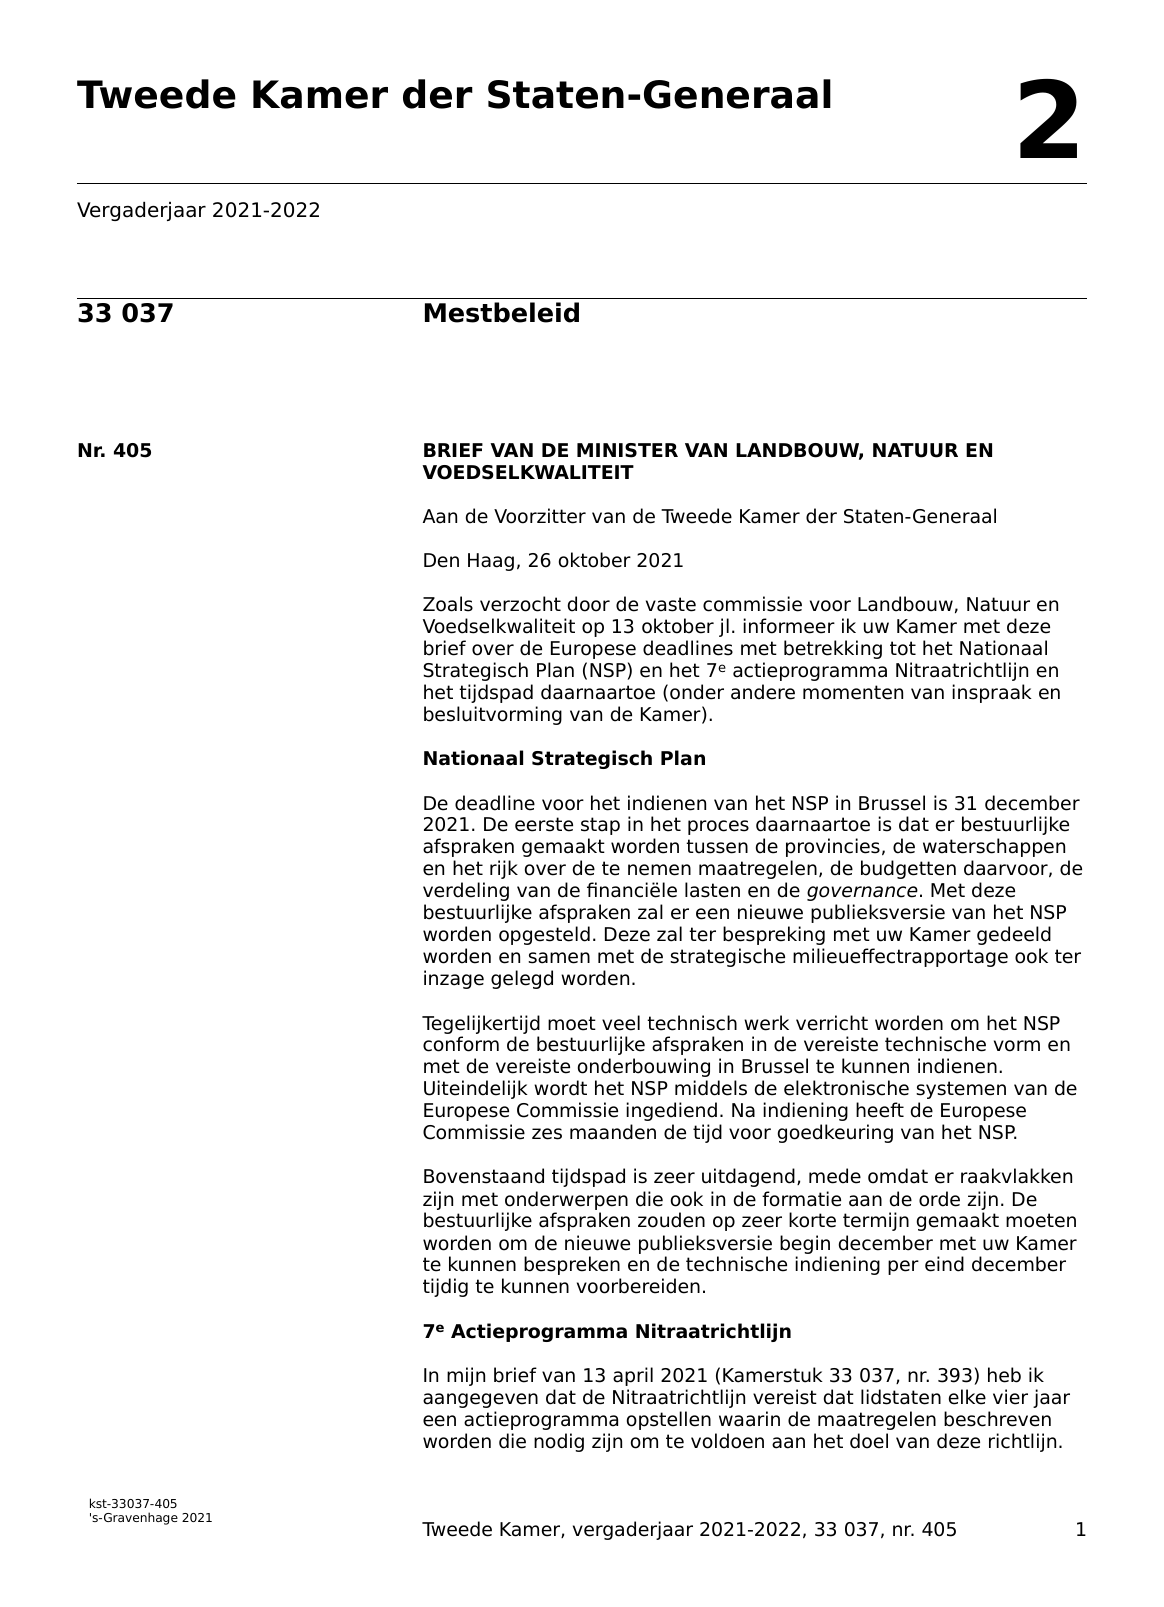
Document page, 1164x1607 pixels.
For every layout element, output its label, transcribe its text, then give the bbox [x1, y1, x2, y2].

subtitle 33 037 Mestbeleid [77, 299, 1087, 329]
subtitle Nr. 405 BRIEF VAN DE MINISTER VAN LANDBOUW, NATUUR EN VOEDSELKWALITEIT [77, 440, 1087, 484]
text Aan de Voorzitter van de Tweede Kamer der Staten-Generaal [422, 506, 1087, 528]
table_header Tweede Kamer der Staten-Generaal [77, 59, 886, 183]
text Den Haag, 26 oktober 2021 [422, 550, 1087, 572]
subtitle 7e Actieprogramma Nitraatrichtlijn [422, 1321, 1087, 1342]
subtitle Nationaal Strategisch Plan [422, 748, 1087, 770]
text Bovenstaand tijdspad is zeer uitdagend, mede omdat er raakvlakken zijn met onderwerpen die ook in de formatie aan de orde zijn. De bestuurlijke afspraken zouden op zeer korte termijn gemaakt moeten worden om de nieuwe publieksversie begin december met uw Kamer te kunnen bespreken en de technische indiening per eind december tijdig te kunnen voorbereiden. [422, 1166, 1087, 1298]
text In mijn brief van 13 april 2021 (Kamerstuk 33 037, nr. 393) heb ik aangegeven dat de Nitraatrichtlijn vereist dat lidstaten elke vier jaar een actieprogramma opstellen waarin de maatregelen beschreven worden die nodig zijn om te voldoen aan het doel van deze richtlijn. [422, 1365, 1087, 1453]
table_header 2 [886, 59, 1087, 183]
table_cell Vergaderjaar 2021-2022 [77, 184, 1087, 298]
text Zoals verzocht door de vaste commissie voor Landbouw, Natuur en Voedselkwaliteit op 13 oktober jl. informeer ik uw Kamer met deze brief over de Europese deadlines met betrekking tot het Nationaal Strategisch Plan (NSP) en het 7e actieprogramma Nitraatrichtlijn en het tijdspad daarnaartoe (onder andere momenten van inspraak en besluitvorming van de Kamer). [422, 594, 1087, 726]
text De deadline voor het indienen van het NSP in Brussel is 31 december 2021. De eerste stap in het proces daarnaartoe is dat er bestuurlijke afspraken gemaakt worden tussen de provincies, de waterschappen en het rijk over de te nemen maatregelen, de budgetten daarvoor, de verdeling van de financiële lasten en de governance. Met deze bestuurlijke afspraken zal er een nieuwe publieksversie van het NSP worden opgesteld. Deze zal ter bespreking met uw Kamer gedeeld worden en samen met de strategische milieueffectrapportage ook ter inzage gelegd worden. [422, 792, 1087, 990]
text Tegelijkertijd moet veel technisch werk verricht worden om het NSP conform de bestuurlijke afspraken in de vereiste technische vorm en met de vereiste onderbouwing in Brussel te kunnen indienen. Uiteindelijk wordt het NSP middels de elektronische systemen van de Europese Commissie ingediend. Na indiening heeft de Europese Commissie zes maanden de tijd voor goedkeuring van het NSP. [422, 1012, 1087, 1144]
text kst-33037-405 [88, 1497, 323, 1511]
text 's-Gravenhage 2021 [88, 1511, 323, 1525]
